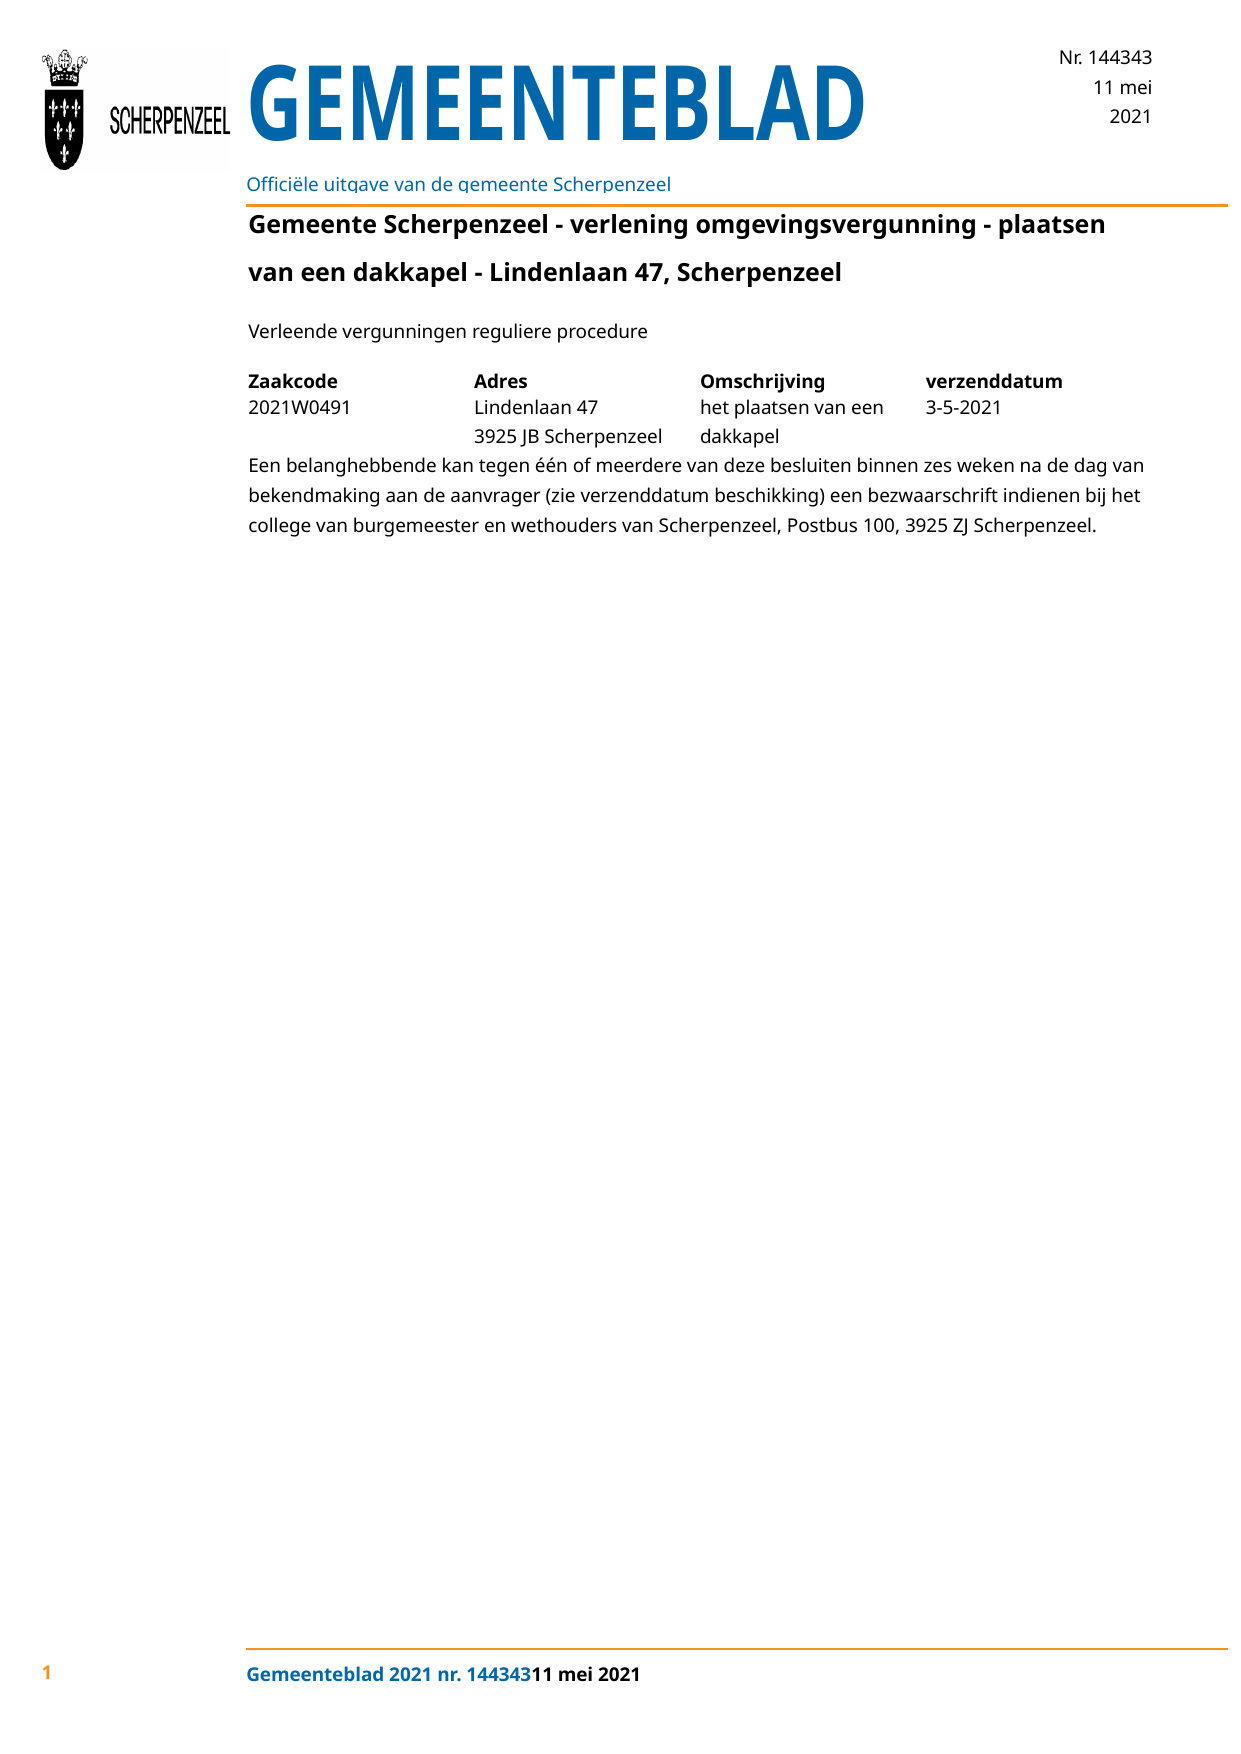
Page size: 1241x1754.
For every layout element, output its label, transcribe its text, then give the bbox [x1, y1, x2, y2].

text Een belanghebbende kan tegen één of meerdere van deze besluiten binnen zes weken na de dag van bekendmaking aan de aanvrager (zie verzenddatum beschikking) een bezwaarschrift indienen bij het college van burgemeester en wethouders van Scherpenzeel, Postbus 100, 3925 ZJ Scherpenzeel. [248, 453, 1152, 538]
picture [41, 47, 231, 172]
table_header Zaakcode [248, 369, 474, 394]
table_cell het plaatsen van een dakkapel [700, 394, 926, 449]
table_cell 2021W0491 [248, 394, 474, 449]
text Verleende vergunningen reguliere procedure [248, 318, 1152, 344]
table_cell Lindenlaan 47 3925 JB Scherpenzeel [474, 394, 700, 449]
table_header verzenddatum [926, 369, 1152, 394]
text Gemeente Scherpenzeel - verlening omgevingsvergunning - plaatsen van een dakkapel - Lindenlaan 47, Scherpenzeel [248, 207, 1152, 288]
table_header Adres [474, 369, 700, 394]
table_header Omschrijving [700, 369, 926, 394]
table_cell 3-5-2021 [926, 394, 1152, 449]
